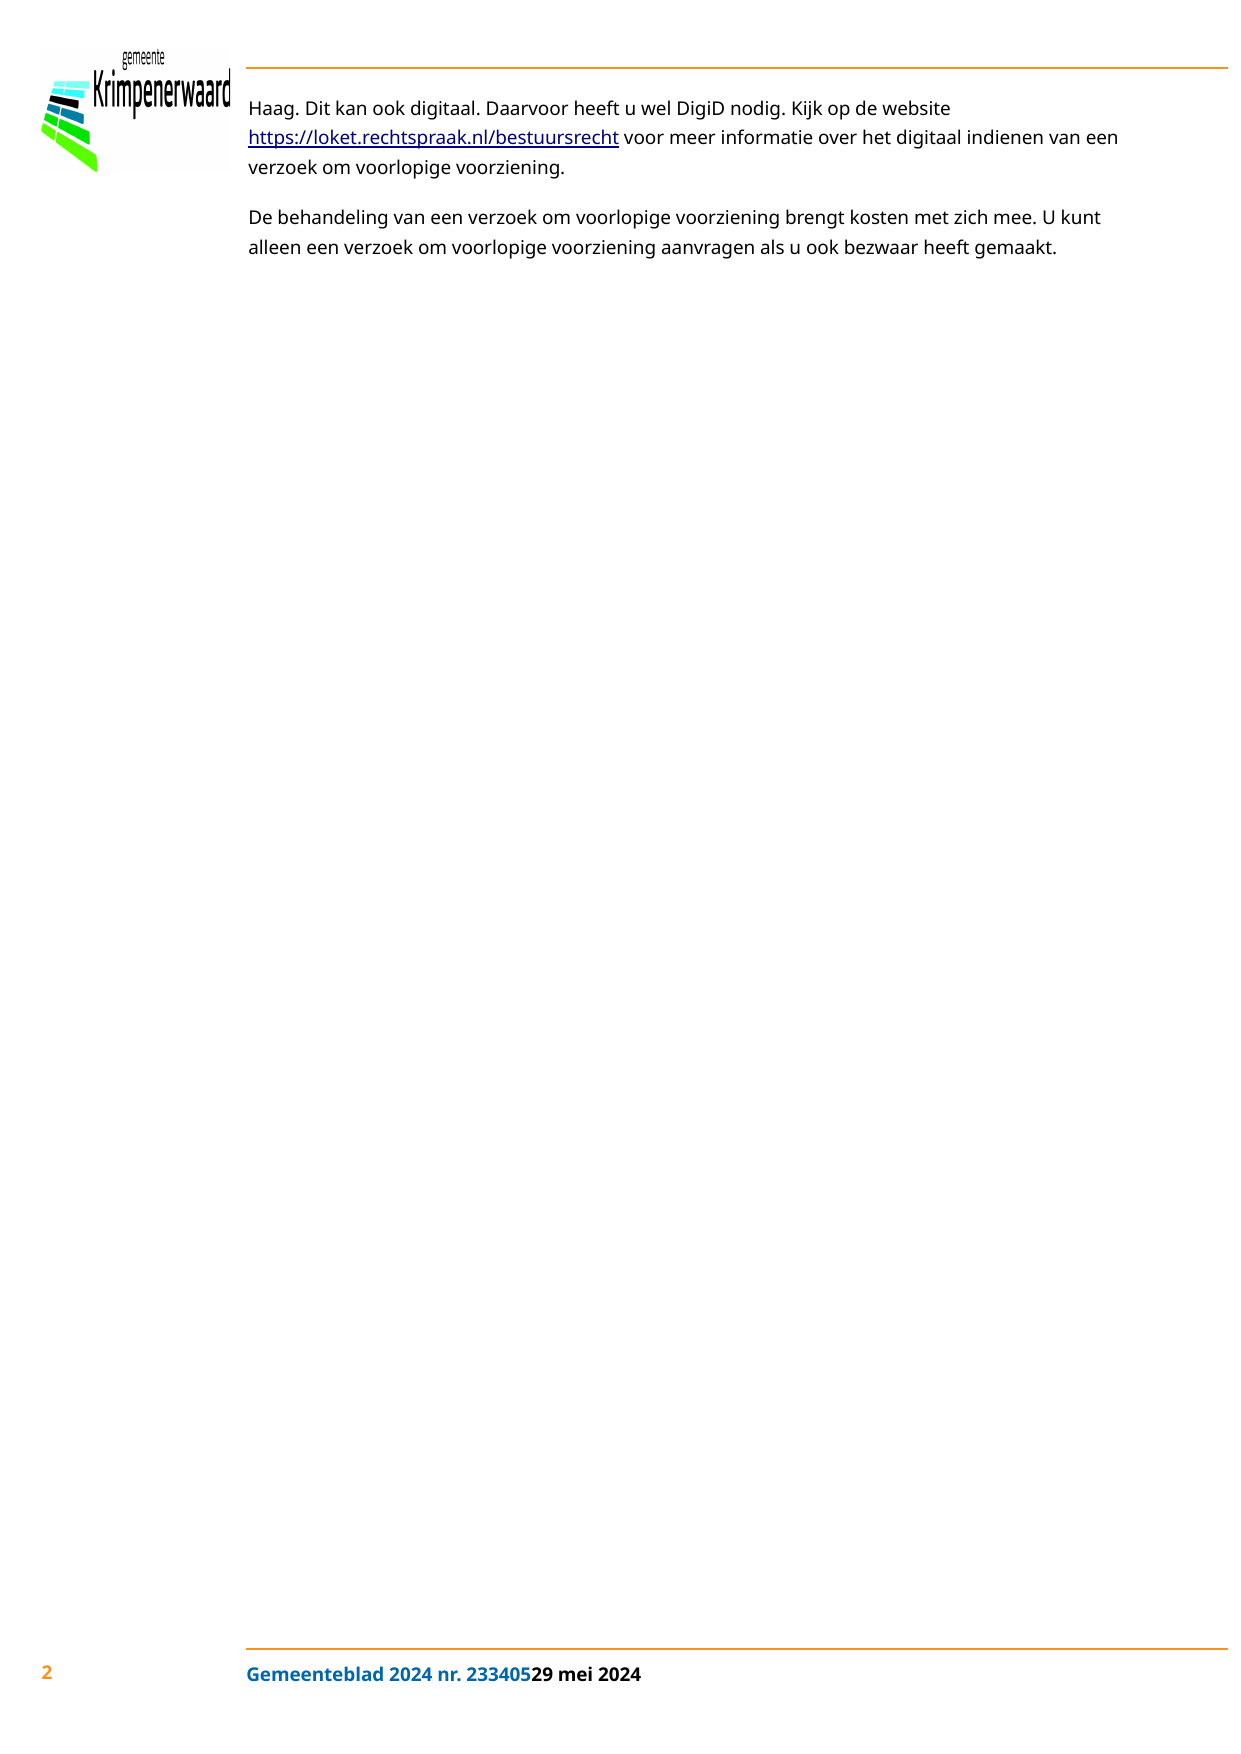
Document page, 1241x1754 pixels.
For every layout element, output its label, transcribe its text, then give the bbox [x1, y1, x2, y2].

text Haag. Dit kan ook digitaal. Daarvoor heeft u wel DigiD nodig. Kijk op de website https://loket.rechtspraak.nl/bestuursrecht voor meer informatie over het digitaal indienen van een verzoek om voorlopige voorziening. [248, 95, 1152, 180]
picture [41, 47, 231, 172]
text De behandeling van een verzoek om voorlopige voorziening brengt kosten met zich mee. U kunt alleen een verzoek om voorlopige voorziening aanvragen als u ook bezwaar heeft gemaakt. [248, 204, 1152, 260]
